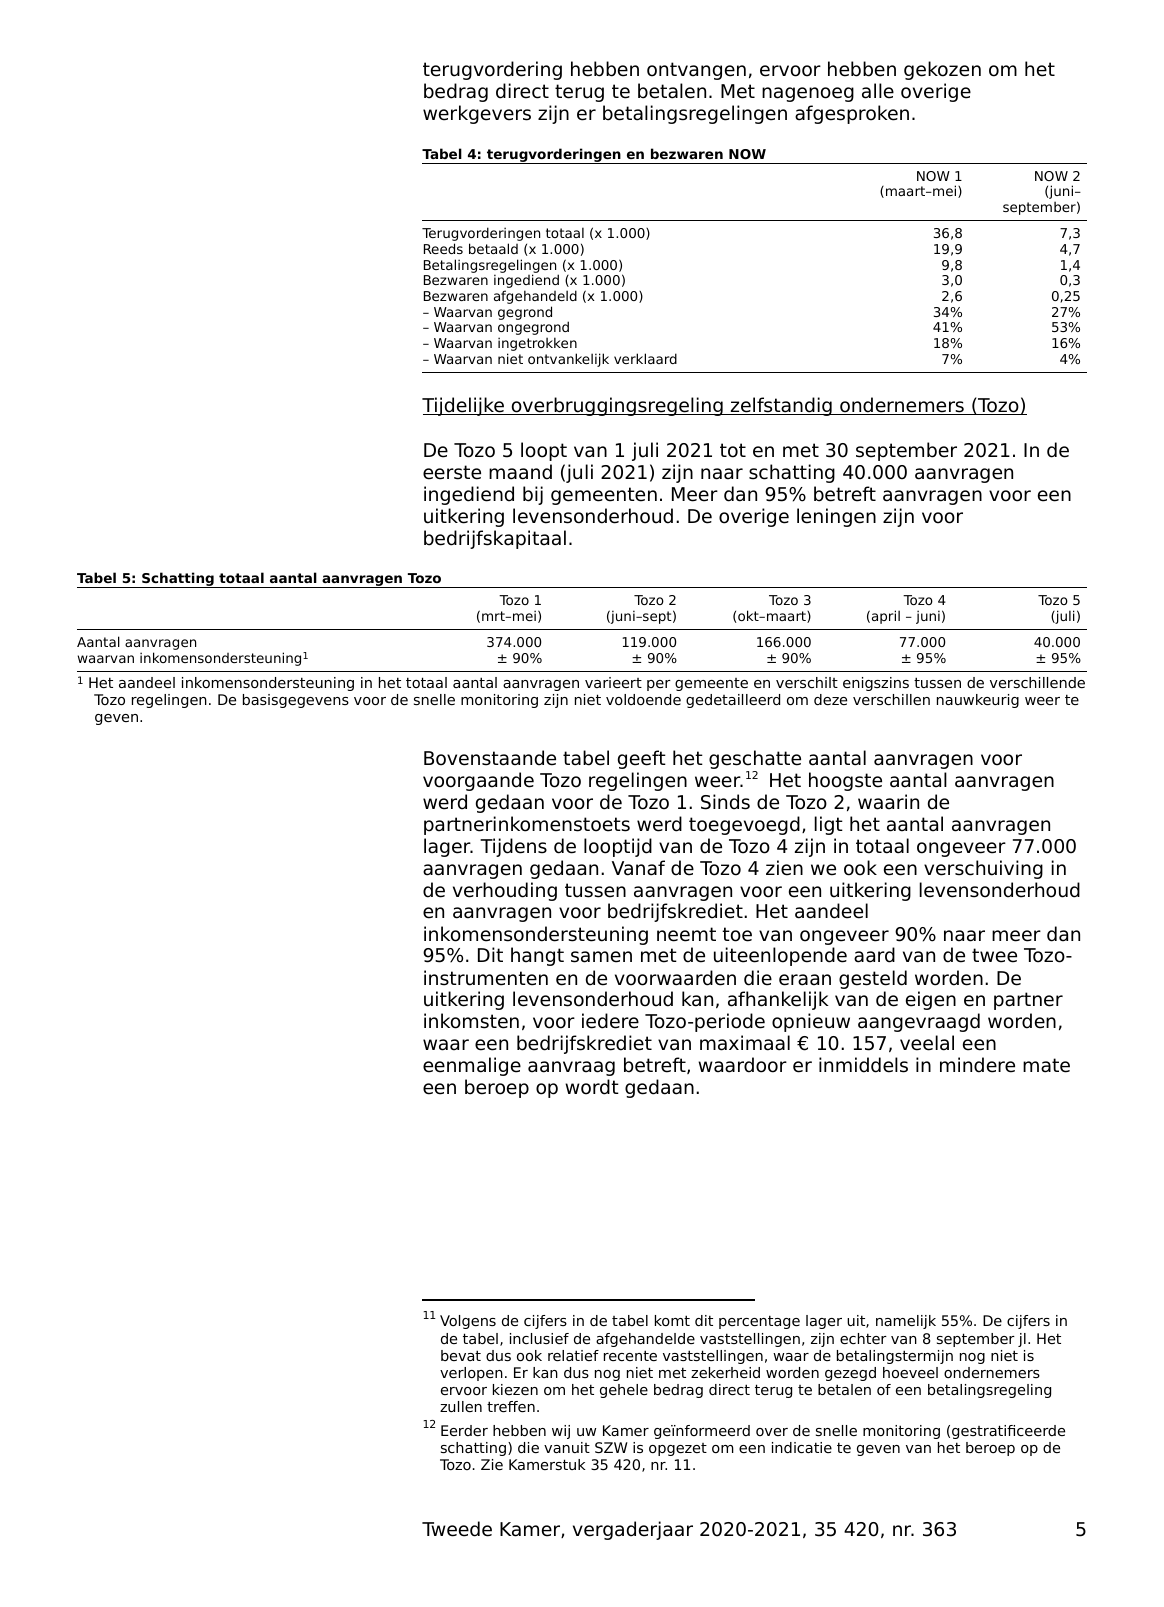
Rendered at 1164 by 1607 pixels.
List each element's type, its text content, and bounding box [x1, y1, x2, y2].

table_cell ± 90% [413, 650, 548, 671]
text terugvordering hebben ontvangen, ervoor hebben gekozen om het bedrag direct terug te betalen. Met nagenoeg alle overige werkgevers zijn er betalingsregelingen afgesproken. [422, 59, 1087, 125]
table_cell 1,4 [969, 258, 1087, 273]
table_cell – Waarvan gegrond [422, 305, 850, 320]
table_cell ± 95% [817, 650, 952, 671]
text Eerder hebben wij uw Kamer geïnformeerd over de snelle monitoring (gestratificeerde schatting) die vanuit SZW is opgezet om een indicatie te geven van het beroep op de Tozo. Zie Kamerstuk 35 420, nr. 11. [422, 1418, 1087, 1474]
table_cell 27% [969, 305, 1087, 320]
table_cell 41% [850, 320, 968, 336]
table_cell 9,8 [850, 258, 968, 273]
table_cell Bezwaren ingediend (x 1.000) [422, 273, 850, 289]
table_cell Tozo 1 (mrt–mei) [413, 588, 548, 629]
table_cell 34% [850, 305, 968, 320]
table_cell [422, 164, 850, 220]
table_cell 7% [850, 352, 968, 372]
table_cell 3,0 [850, 273, 968, 289]
table_cell – Waarvan ingetrokken [422, 336, 850, 352]
subtitle Tijdelijke overbruggingsregeling zelfstandig ondernemers (Tozo) [422, 395, 1087, 417]
table_cell 119.000 [548, 630, 683, 650]
table_cell ± 90% [548, 650, 683, 671]
table_cell Tozo 3 (okt–maart) [683, 588, 817, 629]
table_cell Aantal aanvragen [77, 630, 413, 650]
text Bovenstaande tabel geeft het geschatte aantal aanvragen voor voorgaande Tozo regelingen weer. Het hoogste aantal aanvragen werd gedaan voor de Tozo 1. Sinds de Tozo 2, waarin de partnerinkomenstoets werd toegevoegd, ligt het aantal aanvragen lager. Tijdens de looptijd van de Tozo 4 zijn in totaal ongeveer 77.000 aanvragen gedaan. Vanaf de Tozo 4 zien we ook een verschuiving in de verhouding tussen aanvragen voor een uitkering levensonderhoud en aanvragen voor bedrijfskrediet. Het aandeel inkomensondersteuning neemt toe van ongeveer 90% naar meer dan 95%. Dit hangt samen met de uiteenlopende aard van de twee Tozo-instrumenten en de voorwaarden die eraan gesteld worden. De uitkering levensonderhoud kan, afhankelijk van de eigen en partner inkomsten, voor iedere Tozo-periode opnieuw aangevraagd worden, waar een bedrijfskrediet van maximaal € 10. 157, veelal een eenmalige aanvraag betreft, waardoor er inmiddels in mindere mate een beroep op wordt gedaan. [422, 748, 1087, 1099]
table_cell 0,25 [969, 289, 1087, 304]
table_cell 53% [969, 320, 1087, 336]
table_header Tabel 4: terugvorderingen en bezwaren NOW [422, 147, 1087, 163]
table_cell 18% [850, 336, 968, 352]
table_cell Tozo 5 (juli) [952, 588, 1087, 629]
table_cell Tozo 4 (april – juni) [817, 588, 952, 629]
table_cell 1 Het aandeel inkomensondersteuning in het totaal aantal aanvragen varieert per gemeente en verschilt enigszins tussen de verschillende Tozo regelingen. De basisgegevens voor de snelle monitoring zijn niet voldoende gedetailleerd om deze verschillen nauwkeurig weer te geven. [77, 672, 1087, 725]
table_cell 16% [969, 336, 1087, 352]
table_cell 19,9 [850, 242, 968, 257]
table_cell Tozo 2 (juni–sept) [548, 588, 683, 629]
table_cell 4% [969, 352, 1087, 372]
table_cell 166.000 [683, 630, 817, 650]
table_cell 4,7 [969, 242, 1087, 257]
text Volgens de cijfers in de tabel komt dit percentage lager uit, namelijk 55%. De cijfers in de tabel, inclusief de afgehandelde vaststellingen, zijn echter van 8 september jl. Het bevat dus ook relatief recente vaststellingen, waar de betalingstermijn nog niet is verlopen. Er kan dus nog niet met zekerheid worden gezegd hoeveel ondernemers ervoor kiezen om het gehele bedrag direct terug te betalen of een betalingsregeling zullen treffen. [422, 1309, 1087, 1416]
table_cell 36,8 [850, 221, 968, 242]
table_cell [77, 588, 413, 629]
table_cell Bezwaren afgehandeld (x 1.000) [422, 289, 850, 304]
table_cell 77.000 [817, 630, 952, 650]
table_cell NOW 2 (juni–september) [969, 164, 1087, 220]
table_cell Reeds betaald (x 1.000) [422, 242, 850, 257]
table_cell waarvan inkomensondersteuning1 [77, 650, 413, 671]
table_cell 0,3 [969, 273, 1087, 289]
table_cell – Waarvan niet ontvankelijk verklaard [422, 352, 850, 372]
table_cell Betalingsregelingen (x 1.000) [422, 258, 850, 273]
table_header Tabel 5: Schatting totaal aantal aanvragen Tozo [77, 571, 1087, 587]
table_cell 2,6 [850, 289, 968, 304]
table_cell 374.000 [413, 630, 548, 650]
table_cell Terugvorderingen totaal (x 1.000) [422, 221, 850, 242]
table_cell 40.000 [952, 630, 1087, 650]
table_cell 7,3 [969, 221, 1087, 242]
text De Tozo 5 loopt van 1 juli 2021 tot en met 30 september 2021. In de eerste maand (juli 2021) zijn naar schatting 40.000 aanvragen ingediend bij gemeenten. Meer dan 95% betreft aanvragen voor een uitkering levensonderhoud. De overige leningen zijn voor bedrijfskapitaal. [422, 439, 1087, 549]
table_cell ± 90% [683, 650, 817, 671]
table_cell – Waarvan ongegrond [422, 320, 850, 336]
table_cell ± 95% [952, 650, 1087, 671]
table_cell NOW 1 (maart–mei) [850, 164, 968, 220]
